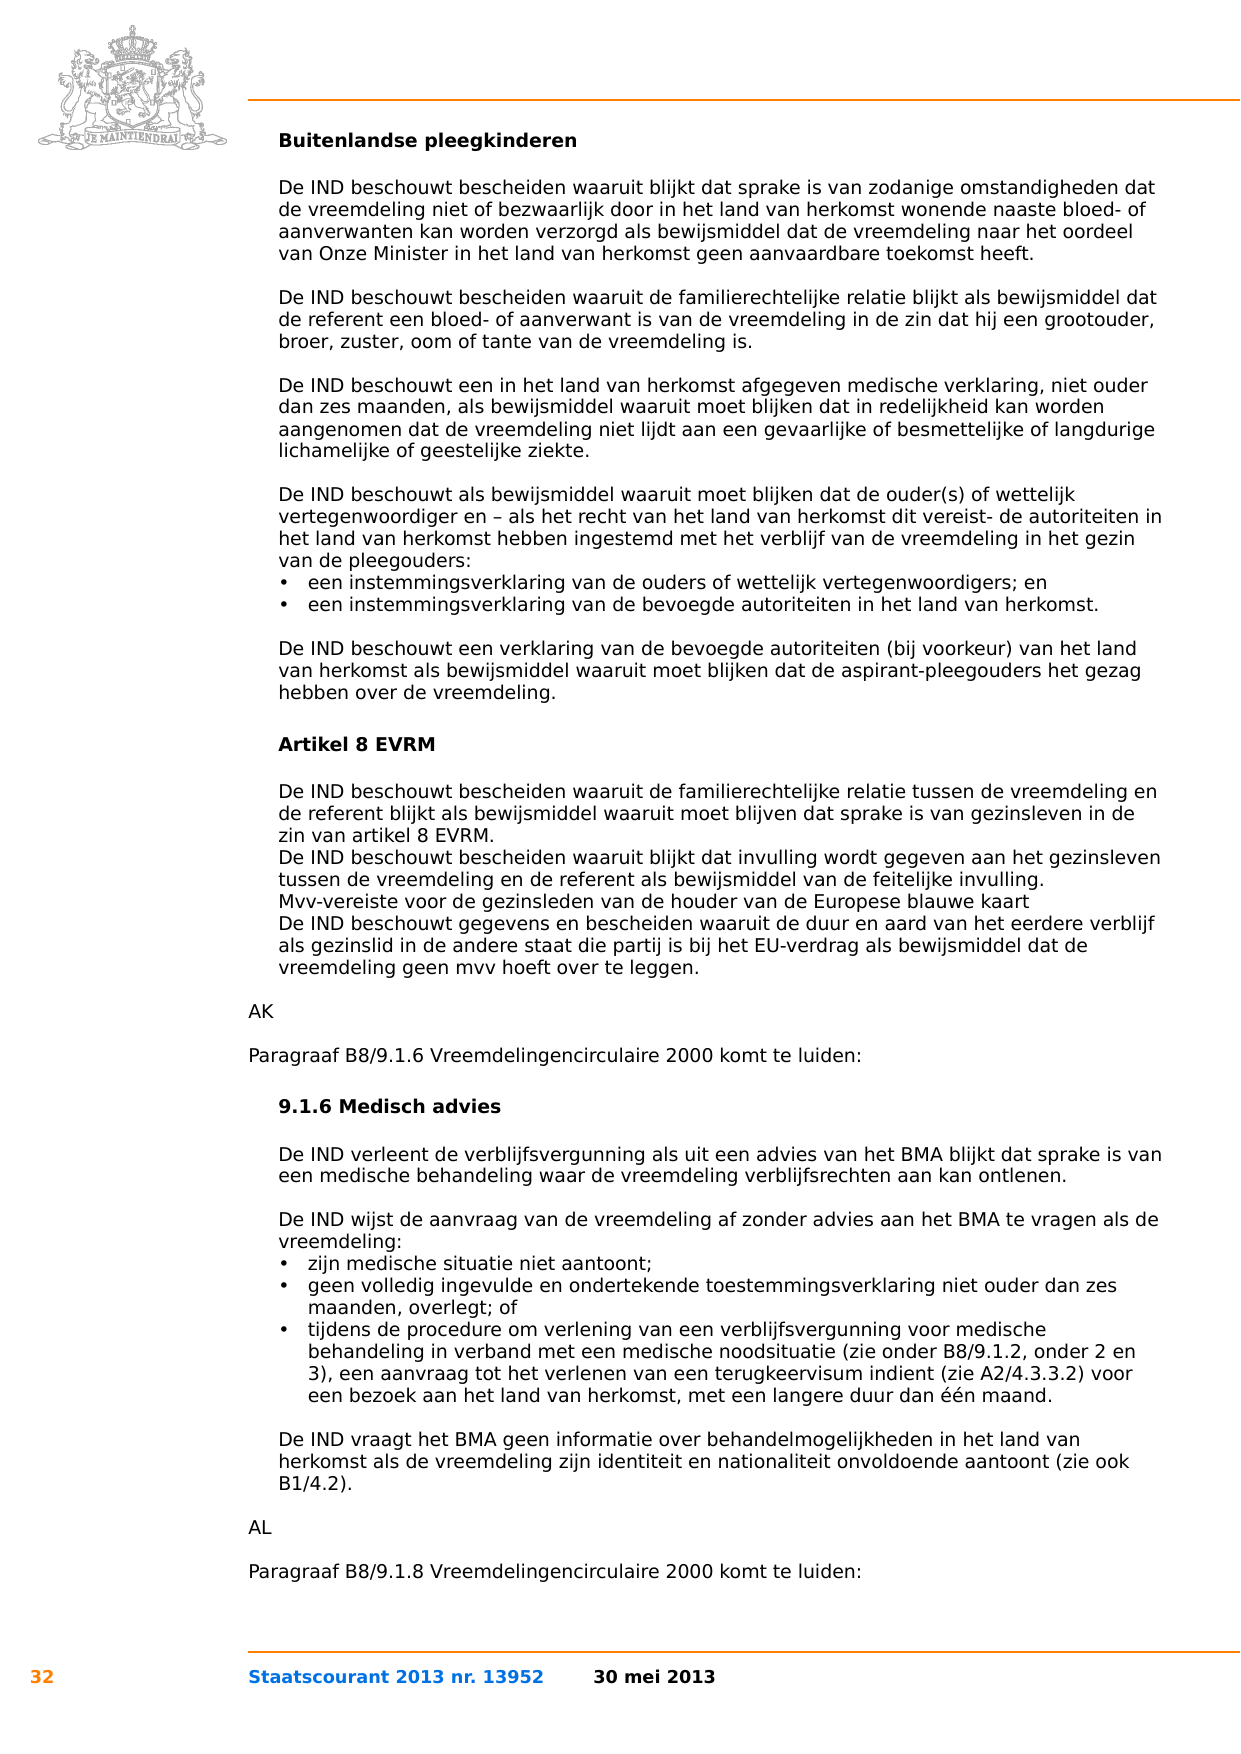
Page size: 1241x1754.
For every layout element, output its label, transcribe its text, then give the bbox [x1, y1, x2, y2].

text De IND beschouwt gegevens en bescheiden waaruit de duur en aard van het eerdere verblijf als gezinslid in de andere staat die partij is bij het EU-verdrag als bewijsmiddel dat de vreemdeling geen mvv hoeft over te leggen. [278, 913, 1163, 979]
text • tijdens de procedure om verlening van een verblijfsvergunning voor medische behandeling in verband met een medische noodsituatie (zie onder B8/9.1.2, onder 2 en 3), een aanvraag tot het verlenen van een terugkeervisum indient (zie A2/4.3.3.2) voor een bezoek aan het land van herkomst, met een langere duur dan één maand. [278, 1319, 1163, 1407]
text De IND beschouwt bescheiden waaruit de familierechtelijke relatie tussen de vreemdeling en de referent blijkt als bewijsmiddel waaruit moet blijven dat sprake is van gezinsleven in de zin van artikel 8 EVRM. [278, 781, 1163, 847]
subtitle Buitenlandse pleegkinderen [278, 130, 1163, 152]
text • geen volledig ingevulde en ondertekende toestemmingsverklaring niet ouder dan zes maanden, overlegt; of [278, 1275, 1163, 1319]
text Paragraaf B8/9.1.6 Vreemdelingencirculaire 2000 komt te luiden: [248, 1044, 1163, 1066]
text Paragraaf B8/9.1.8 Vreemdelingencirculaire 2000 komt te luiden: [248, 1561, 1163, 1583]
text De IND verleent de verblijfsvergunning als uit een advies van het BMA blijkt dat sprake is van een medische behandeling waar de vreemdeling verblijfsrechten aan kan ontlenen. [278, 1143, 1163, 1187]
text De IND wijst de aanvraag van de vreemdeling af zonder advies aan het BMA te vragen als de vreemdeling: [278, 1209, 1163, 1253]
subtitle Artikel 8 EVRM [278, 734, 1163, 756]
text De IND beschouwt bescheiden waaruit blijkt dat invulling wordt gegeven aan het gezinsleven tussen de vreemdeling en de referent als bewijsmiddel van de feitelijke invulling. [278, 847, 1163, 891]
text De IND beschouwt bescheiden waaruit blijkt dat sprake is van zodanige omstandigheden dat de vreemdeling niet of bezwaarlijk door in het land van herkomst wonende naaste bloed- of aanverwanten kan worden verzorgd als bewijsmiddel dat de vreemdeling naar het oordeel van Onze Minister in het land van herkomst geen aanvaardbare toekomst heeft. [278, 177, 1163, 265]
text Mvv-vereiste voor de gezinsleden van de houder van de Europese blauwe kaart [278, 891, 1163, 913]
text • zijn medische situatie niet aantoont; [278, 1253, 1163, 1275]
text • een instemmingsverklaring van de ouders of wettelijk vertegenwoordigers; en [278, 572, 1163, 594]
subtitle 9.1.6 Medisch advies [278, 1096, 1163, 1118]
picture [38, 25, 227, 150]
text AK [248, 1001, 1163, 1023]
text De IND vraagt het BMA geen informatie over behandelmogelijkheden in het land van herkomst als de vreemdeling zijn identiteit en nationaliteit onvoldoende aantoont (zie ook B1/4.2). [278, 1429, 1163, 1495]
text De IND beschouwt bescheiden waaruit de familierechtelijke relatie blijkt als bewijsmiddel dat de referent een bloed- of aanverwant is van de vreemdeling in de zin dat hij een grootouder, broer, zuster, oom of tante van de vreemdeling is. [278, 287, 1163, 353]
text • een instemmingsverklaring van de bevoegde autoriteiten in het land van herkomst. [278, 594, 1163, 616]
text De IND beschouwt een in het land van herkomst afgegeven medische verklaring, niet ouder dan zes maanden, als bewijsmiddel waaruit moet blijken dat in redelijkheid kan worden aangenomen dat de vreemdeling niet lijdt aan een gevaarlijke of besmettelijke of langdurige lichamelijke of geestelijke ziekte. [278, 374, 1163, 462]
text De IND beschouwt als bewijsmiddel waaruit moet blijken dat de ouder(s) of wettelijk vertegenwoordiger en – als het recht van het land van herkomst dit vereist- de autoriteiten in het land van herkomst hebben ingestemd met het verblijf van de vreemdeling in het gezin van de pleegouders: [278, 484, 1163, 572]
text De IND beschouwt een verklaring van de bevoegde autoriteiten (bij voorkeur) van het land van herkomst als bewijsmiddel waaruit moet blijken dat de aspirant-pleegouders het gezag hebben over de vreemdeling. [278, 638, 1163, 704]
text AL [248, 1517, 1163, 1539]
